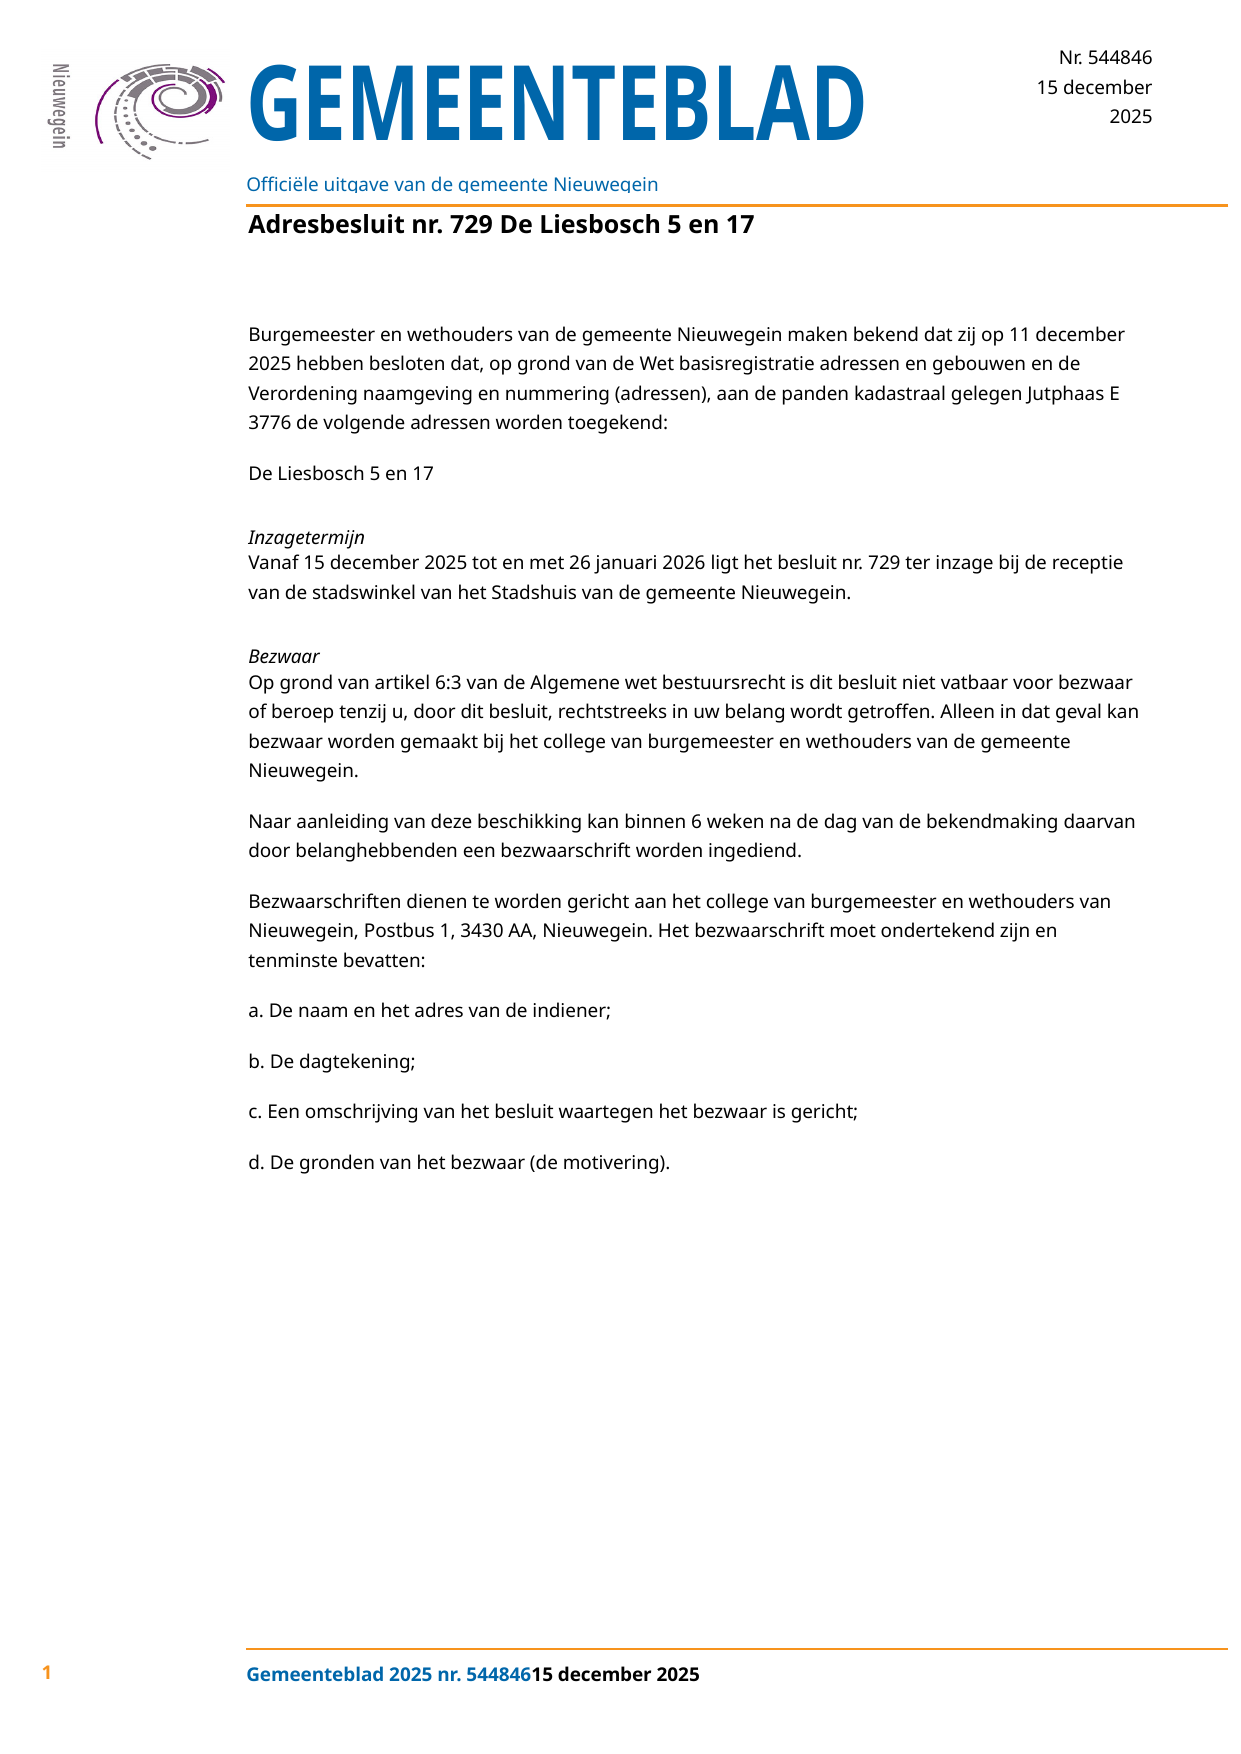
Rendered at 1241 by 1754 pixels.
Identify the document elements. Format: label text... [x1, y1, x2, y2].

text a. De naam en het adres van de indiener; [248, 998, 1152, 1023]
text De Liesbosch 5 en 17 [248, 460, 1152, 486]
text Inzagetermijn [248, 524, 1152, 549]
picture [41, 47, 231, 172]
text Bezwaarschriften dienen te worden gericht aan het college van burgemeester en wethouders van Nieuwegein, Postbus 1, 3430 AA, Nieuwegein. Het bezwaarschrift moet ondertekend zijn en tenminste bevatten: [248, 888, 1152, 973]
text Vanaf 15 december 2025 tot en met 26 januari 2026 ligt het besluit nr. 729 ter inzage bij de receptie van de stadswinkel van het Stadshuis van de gemeente Nieuwegein. [248, 549, 1152, 605]
text Burgemeester en wethouders van de gemeente Nieuwegein maken bekend dat zij op 11 december 2025 hebben besloten dat, op grond van de Wet basisregistratie adressen en gebouwen en de Verordening naamgeving en nummering (adressen), aan de panden kadastraal gelegen Jutphaas E 3776 de volgende adressen worden toegekend: [248, 321, 1152, 435]
text Adresbesluit nr. 729 De Liesbosch 5 en 17 [248, 207, 1152, 241]
text Op grond van artikel 6:3 van de Algemene wet bestuursrecht is dit besluit niet vatbaar voor bezwaar of beroep tenzij u, door dit besluit, rechtstreeks in uw belang wordt getroffen. Alleen in dat geval kan bezwaar worden gemaakt bij het college van burgemeester en wethouders van de gemeente Nieuwegein. [248, 669, 1152, 783]
text d. De gronden van het bezwaar (de motivering). [248, 1149, 1152, 1174]
text Bezwaar [248, 643, 1152, 669]
text c. Een omschrijving van het besluit waartegen het bezwaar is gericht; [248, 1098, 1152, 1124]
text Naar aanleiding van deze beschikking kan binnen 6 weken na de dag van de bekendmaking daarvan door belanghebbenden een bezwaarschrift worden ingediend. [248, 808, 1152, 863]
text b. De dagtekening; [248, 1048, 1152, 1074]
